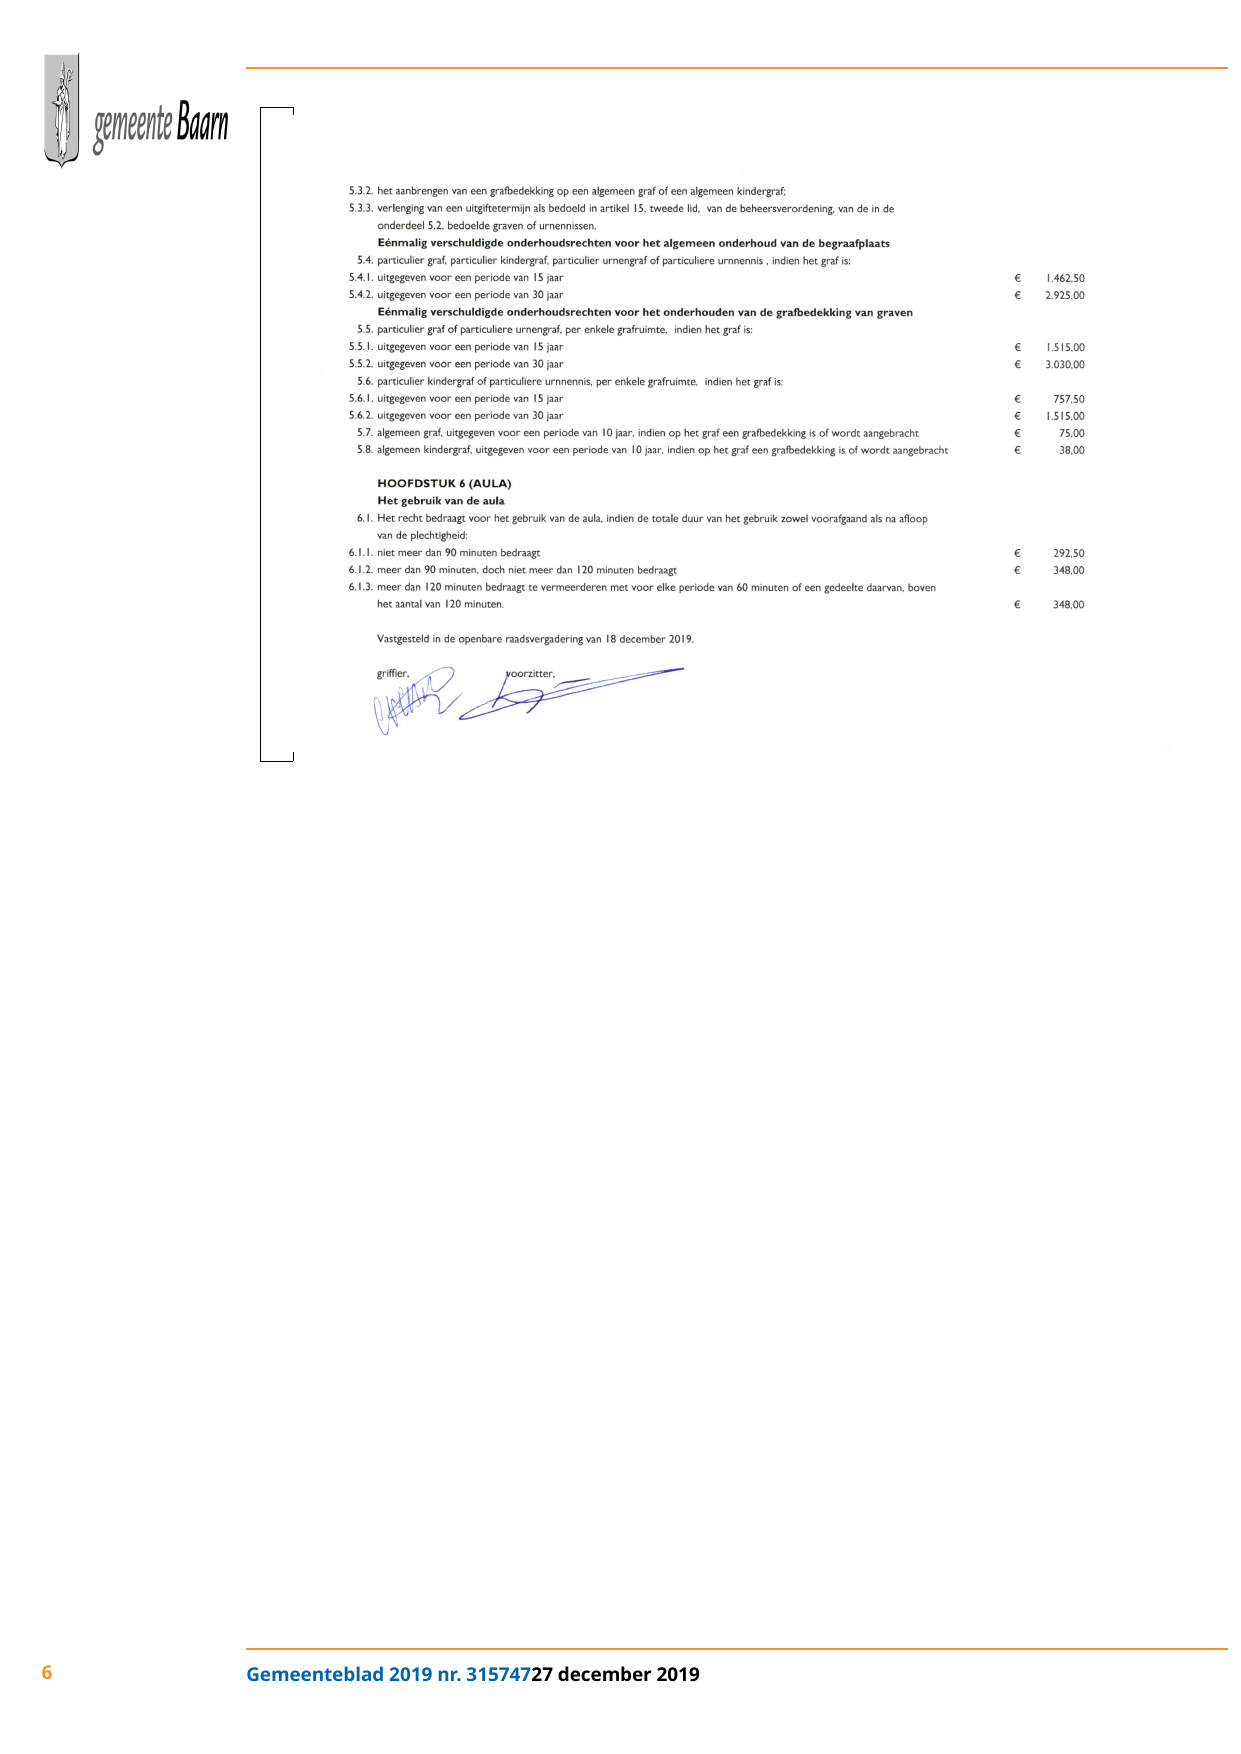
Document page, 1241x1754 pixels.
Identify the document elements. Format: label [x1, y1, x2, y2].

picture [41, 47, 231, 172]
picture [268, 115, 1173, 752]
